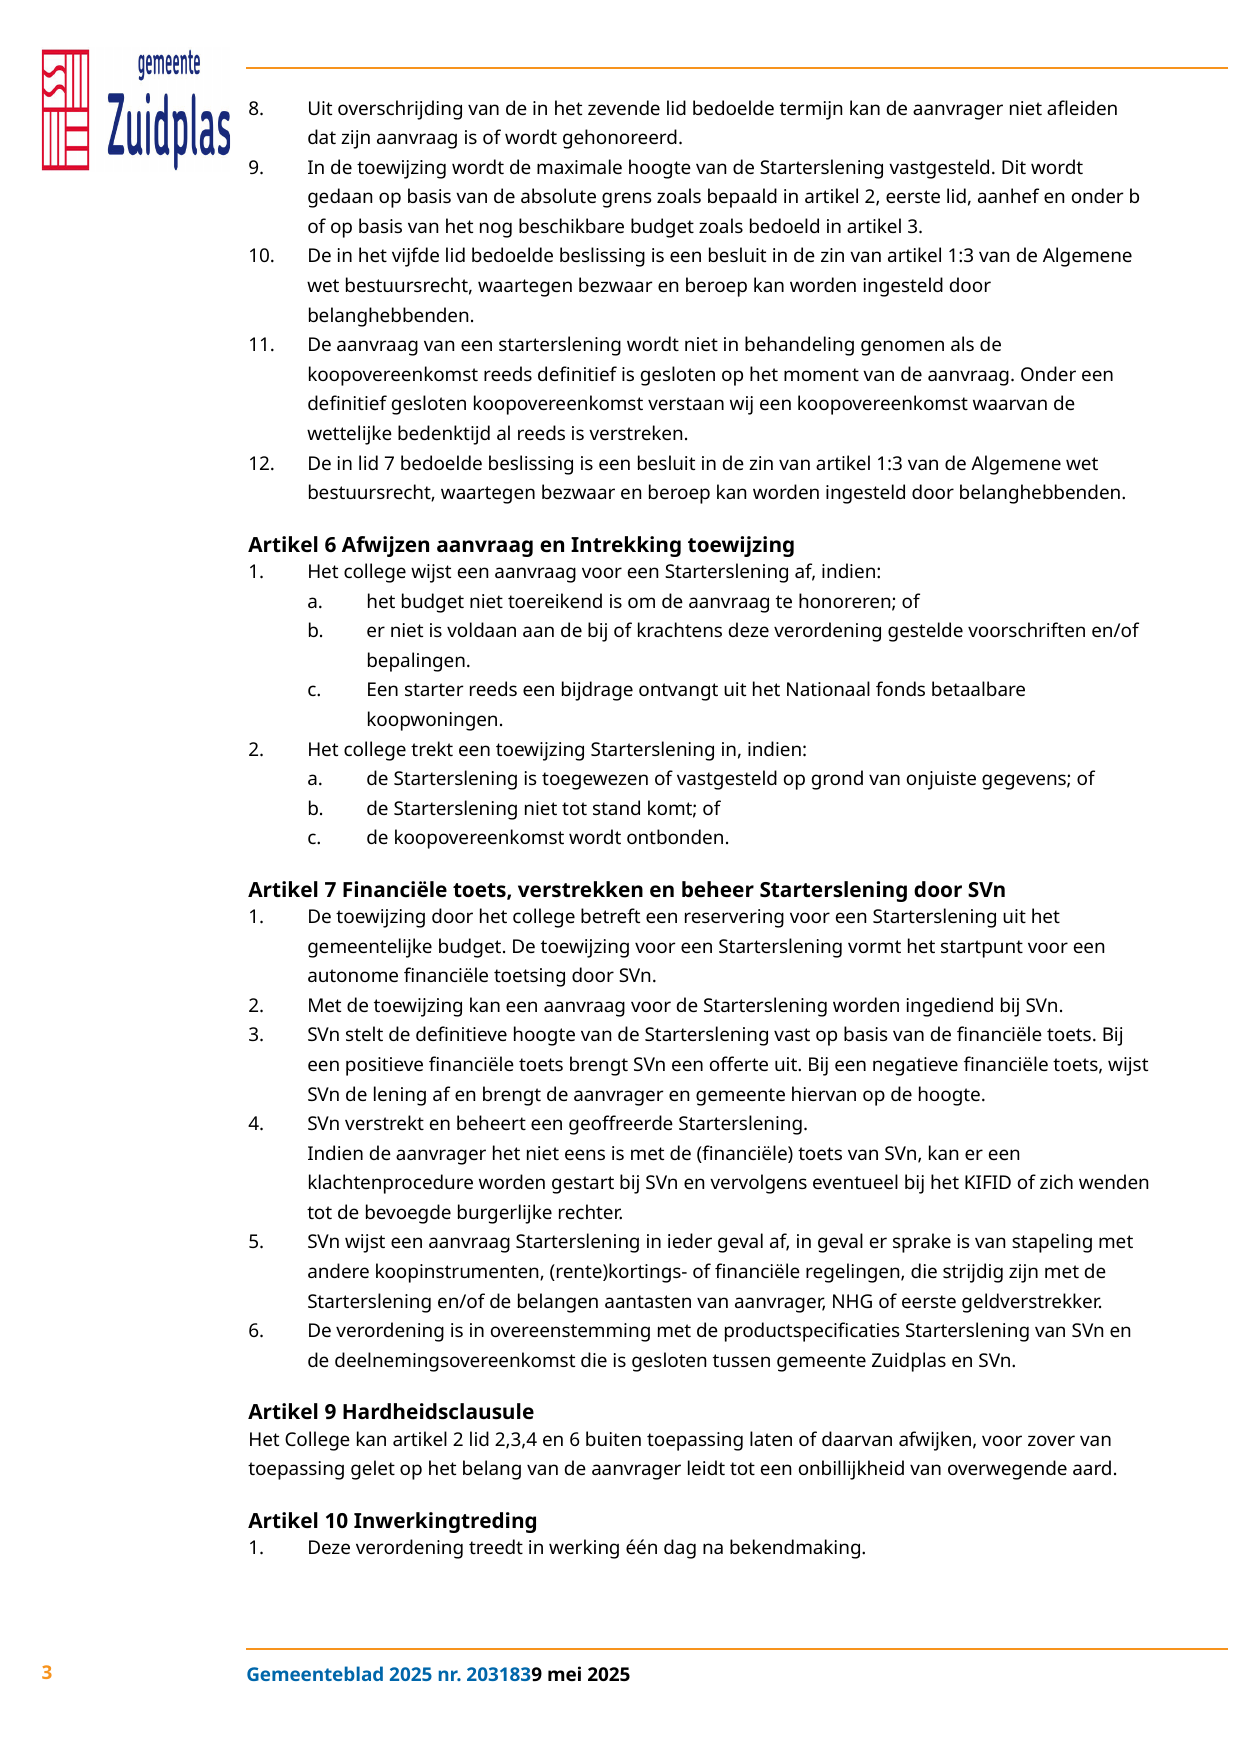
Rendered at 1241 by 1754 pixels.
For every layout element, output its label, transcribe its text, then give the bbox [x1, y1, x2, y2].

list In de toewijzing wordt de maximale hoogte van de Starterslening vastgesteld. Dit wordt gedaan op basis van de absolute grens zoals bepaald in artikel 2, eerste lid, aanhef en onder b of op basis van het nog beschikbare budget zoals bedoeld in artikel 3. [248, 154, 1152, 239]
list het budget niet toereikend is om de aanvraag te honoreren; of [307, 588, 1152, 613]
text Artikel 6 Afwijzen aanvraag en Intrekking toewijzing [248, 530, 1152, 558]
list Met de toewijzing kan een aanvraag voor de Starterslening worden ingediend bij SVn. [248, 992, 1152, 1018]
list SVn stelt de definitieve hoogte van de Starterslening vast op basis van de financiële toets. Bij een positieve financiële toets brengt SVn een offerte uit. Bij een negatieve financiële toets, wijst SVn de lening af en brengt de aanvrager en gemeente hiervan op de hoogte. [248, 1022, 1152, 1107]
text Artikel 9 Hardheidsclausule [248, 1397, 1152, 1426]
list er niet is voldaan aan de bij of krachtens deze verordening gestelde voorschriften en/of bepalingen. [307, 617, 1152, 673]
list De in het vijfde lid bedoelde beslissing is een besluit in de zin van artikel 1:3 van de Algemene wet bestuursrecht, waartegen bezwaar en beroep kan worden ingesteld door belanghebbenden. [248, 243, 1152, 328]
list de Starterslening is toegewezen of vastgesteld op grond van onjuiste gegevens; of [307, 765, 1152, 791]
list De in lid 7 bedoelde beslissing is een besluit in de zin van artikel 1:3 van de Algemene wet bestuursrecht, waartegen bezwaar en beroep kan worden ingesteld door belanghebbenden. [248, 450, 1152, 505]
text Artikel 10 Inwerkingtreding [248, 1506, 1152, 1534]
list de koopovereenkomst wordt ontbonden. [307, 824, 1152, 850]
list Indien de aanvrager het niet eens is met de (financiële) toets van SVn, kan er een klachtenprocedure worden gestart bij SVn en vervolgens eventueel bij het KIFID of zich wenden tot de bevoegde burgerlijke rechter. [248, 1140, 1152, 1225]
list Het college wijst een aanvraag voor een Starterslening af, indien: [248, 558, 1152, 584]
text Het College kan artikel 2 lid 2,3,4 en 6 buiten toepassing laten of daarvan afwijken, voor zover van toepassing gelet op het belang van de aanvrager leidt tot een onbillijkheid van overwegende aard. [248, 1426, 1152, 1481]
list Het college trekt een toewijzing Starterslening in, indien: [248, 736, 1152, 761]
list SVn verstrekt en beheert een geoffreerde Starterslening. [248, 1110, 1152, 1136]
picture [41, 47, 231, 172]
text Artikel 7 Financiële toets, verstrekken en beheer Starterslening door SVn [248, 875, 1152, 903]
list SVn wijst een aanvraag Starterslening in ieder geval af, in geval er sprake is van stapeling met andere koopinstrumenten, (rente)kortings- of financiële regelingen, die strijdig zijn met de Starterslening en/of de belangen aantasten van aanvrager, NHG of eerste geldverstrekker. [248, 1229, 1152, 1314]
list De verordening is in overeenstemming met de productspecificaties Starterslening van SVn en de deelnemingsovereenkomst die is gesloten tussen gemeente Zuidplas en SVn. [248, 1317, 1152, 1373]
list Deze verordening treedt in werking één dag na bekendmaking. [248, 1534, 1152, 1560]
list Uit overschrijding van de in het zevende lid bedoelde termijn kan de aanvrager niet afleiden dat zijn aanvraag is of wordt gehonoreerd. [248, 95, 1152, 150]
list De toewijzing door het college betreft een reservering voor een Starterslening uit het gemeentelijke budget. De toewijzing voor een Starterslening vormt het startpunt voor een autonome financiële toetsing door SVn. [248, 903, 1152, 988]
list De aanvraag van een starterslening wordt niet in behandeling genomen als de koopovereenkomst reeds definitief is gesloten op het moment van de aanvraag. Onder een definitief gesloten koopovereenkomst verstaan wij een koopovereenkomst waarvan de wettelijke bedenktijd al reeds is verstreken. [248, 331, 1152, 446]
list Een starter reeds een bijdrage ontvangt uit het Nationaal fonds betaalbare koopwoningen. [307, 677, 1152, 732]
list de Starterslening niet tot stand komt; of [307, 795, 1152, 821]
